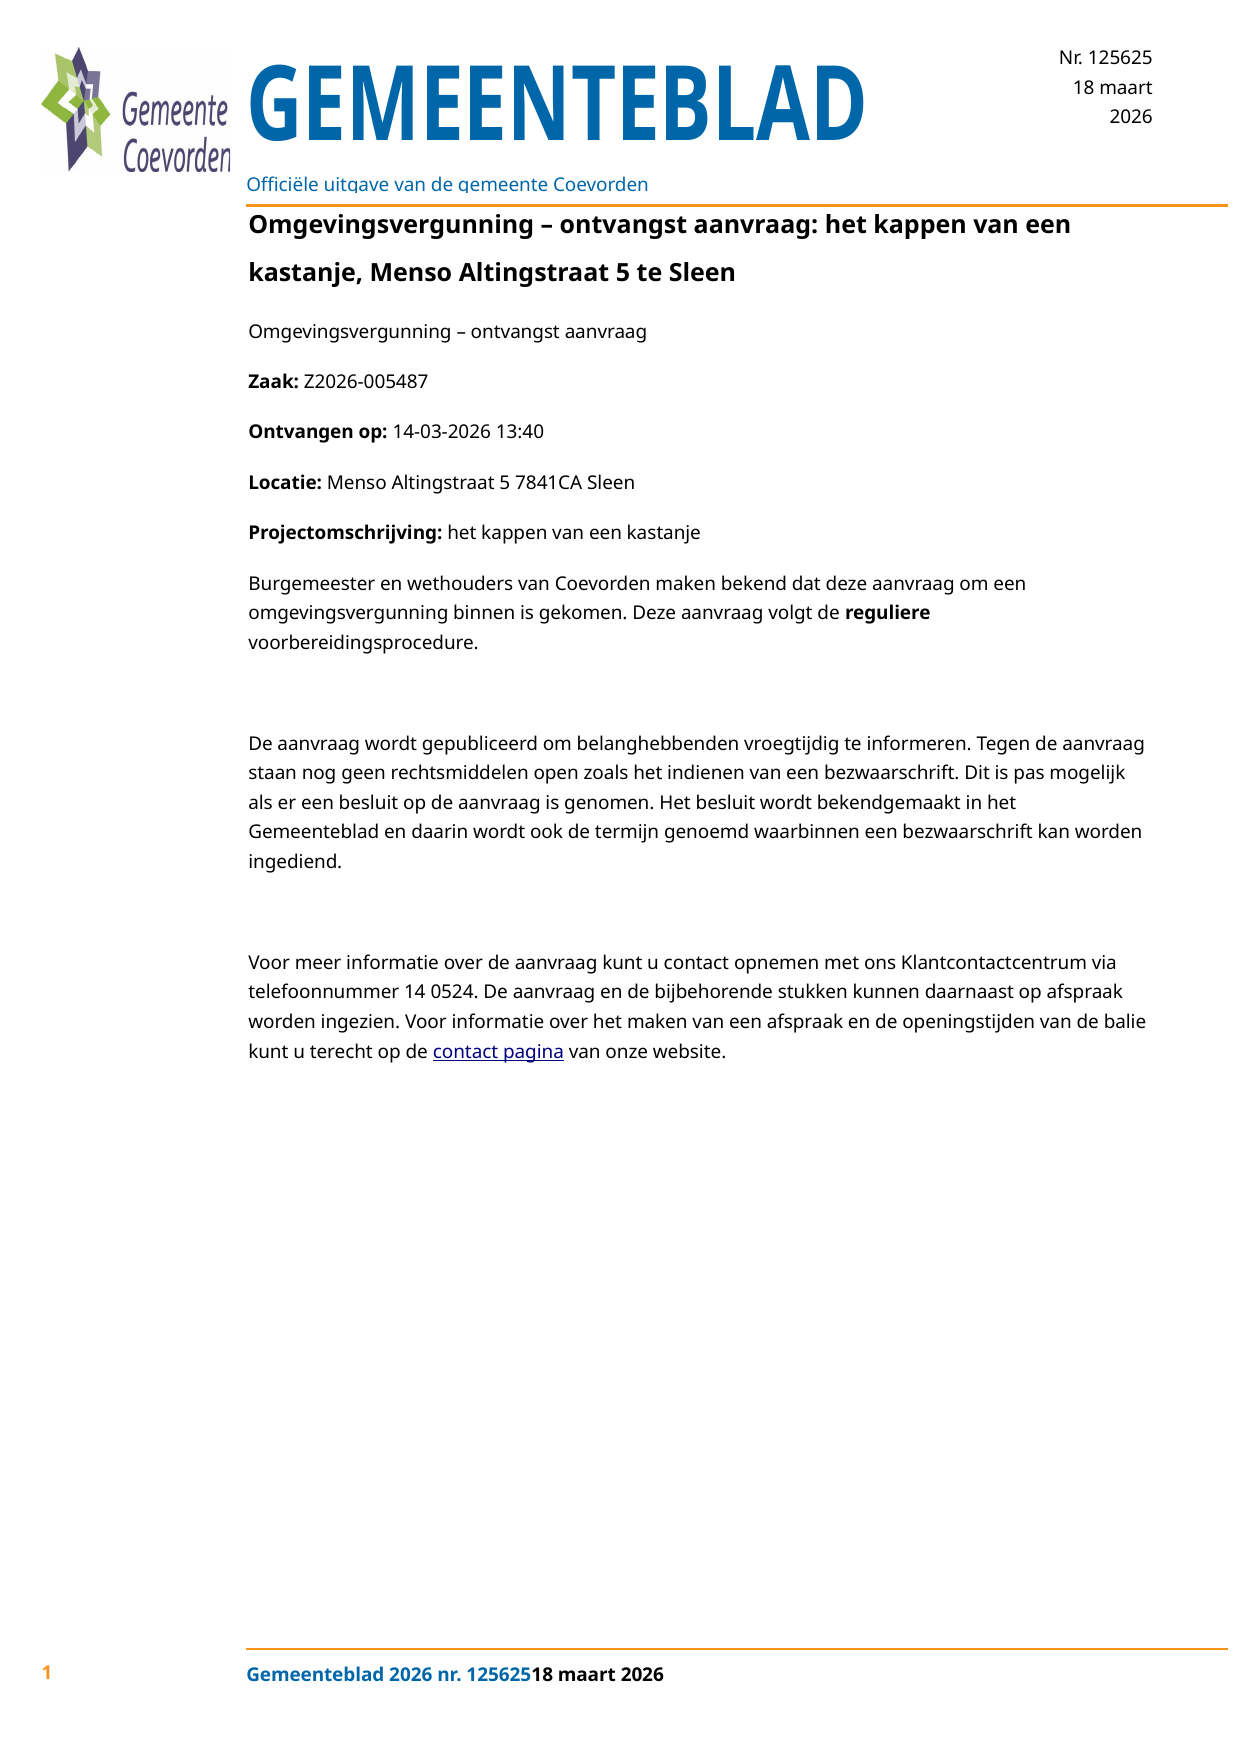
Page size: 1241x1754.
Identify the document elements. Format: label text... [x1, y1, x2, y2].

text Zaak: Z2026-005487 [248, 368, 1152, 394]
text Burgemeester en wethouders van Coevorden maken bekend dat deze aanvraag om een omgevingsvergunning binnen is gekomen. Deze aanvraag volgt de reguliere voorbereidingsprocedure. [248, 570, 1152, 655]
text Projectomschrijving: het kappen van een kastanje [248, 519, 1152, 545]
text Omgevingsvergunning – ontvangst aanvraag: het kappen van een kastanje, Menso Altingstraat 5 te Sleen [248, 207, 1152, 288]
text Voor meer informatie over de aanvraag kunt u contact opnemen met ons Klantcontactcentrum via telefoonnummer 14 0524. De aanvraag en de bijbehorende stukken kunnen daarnaast op afspraak worden ingezien. Voor informatie over het maken van een afspraak en de openingstijden van de balie kunt u terecht op de contact pagina van onze website. [248, 949, 1152, 1064]
picture [41, 47, 231, 172]
text Omgevingsvergunning – ontvangst aanvraag [248, 318, 1152, 344]
text Ontvangen op: 14-03-2026 13:40 [248, 419, 1152, 444]
text De aanvraag wordt gepubliceerd om belanghebbenden vroegtijdig te informeren. Tegen de aanvraag staan nog geen rechtsmiddelen open zoals het indienen van een bezwaarschrift. Dit is pas mogelijk als er een besluit op de aanvraag is genomen. Het besluit wordt bekendgemaakt in het Gemeenteblad en daarin wordt ook de termijn genoemd waarbinnen een bezwaarschrift kan worden ingediend. [248, 730, 1152, 874]
text Locatie: Menso Altingstraat 5 7841CA Sleen [248, 469, 1152, 495]
